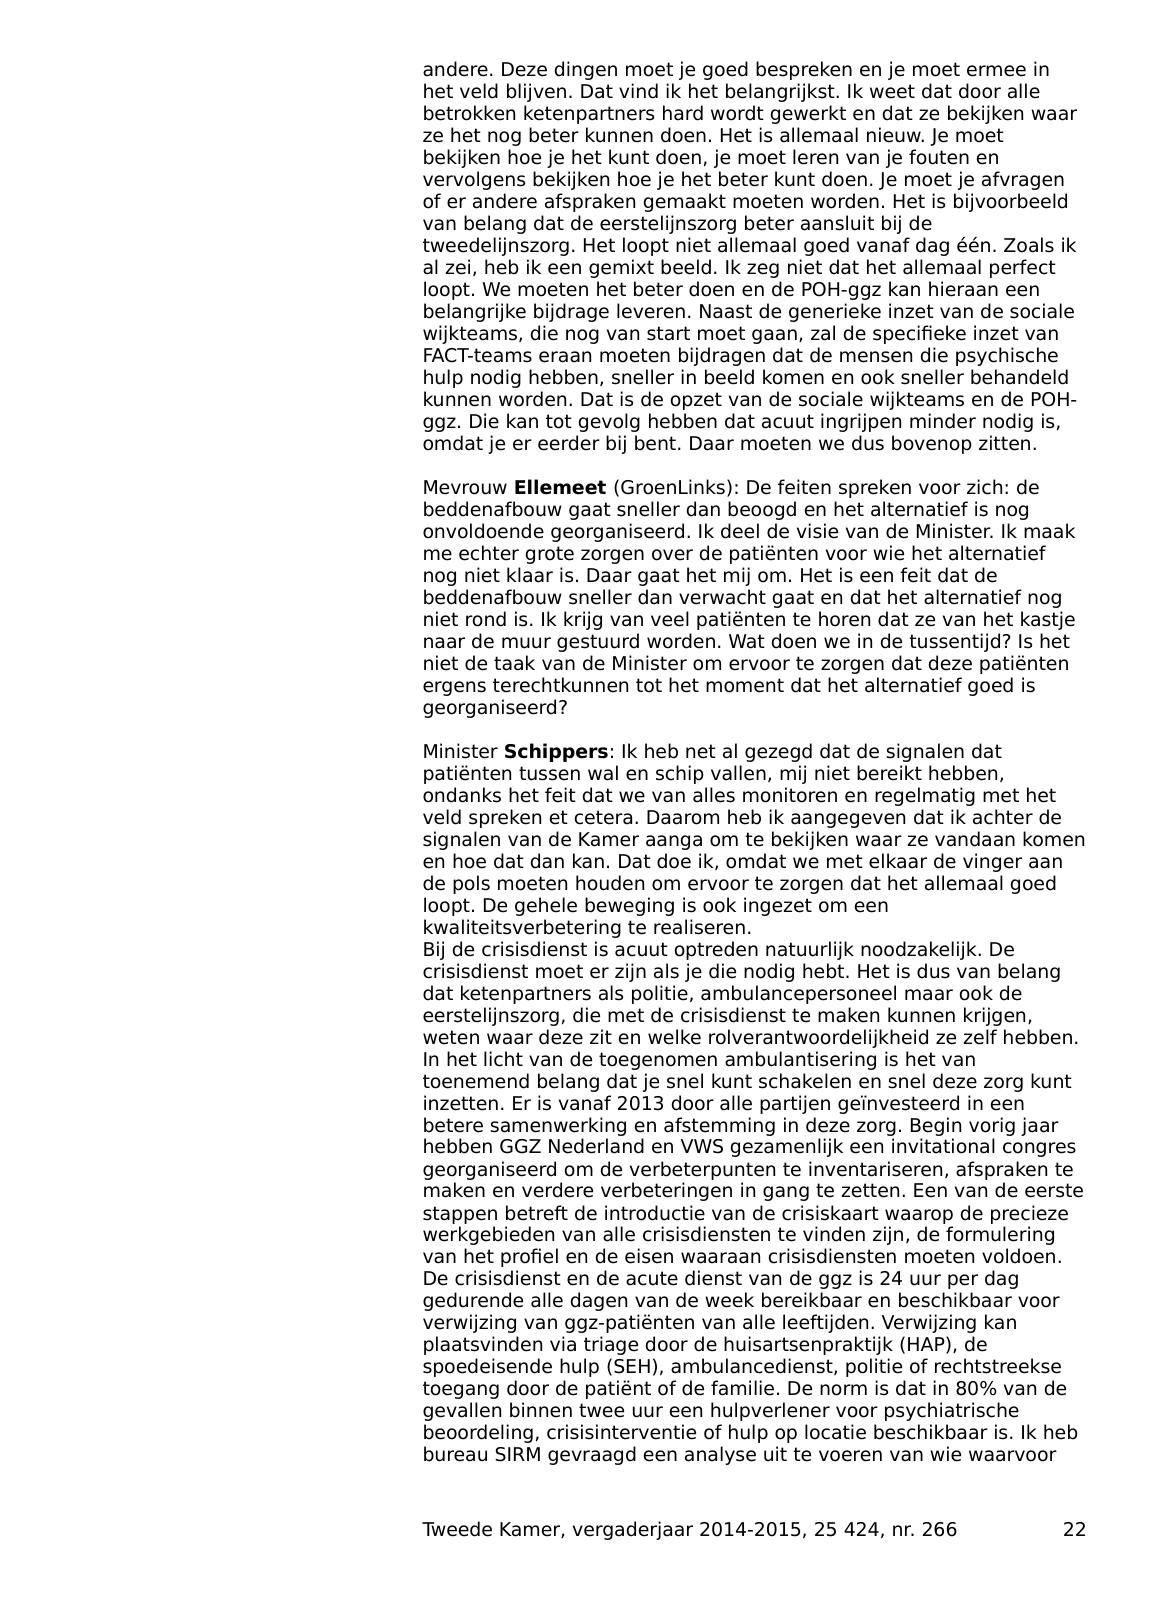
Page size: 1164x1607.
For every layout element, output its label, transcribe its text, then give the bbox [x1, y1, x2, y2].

text andere. Deze dingen moet je goed bespreken en je moet ermee in het veld blijven. Dat vind ik het belangrijkst. Ik weet dat door alle betrokken ketenpartners hard wordt gewerkt en dat ze bekijken waar ze het nog beter kunnen doen. Het is allemaal nieuw. Je moet bekijken hoe je het kunt doen, je moet leren van je fouten en vervolgens bekijken hoe je het beter kunt doen. Je moet je afvragen of er andere afspraken gemaakt moeten worden. Het is bijvoorbeeld van belang dat de eerstelijnszorg beter aansluit bij de tweedelijnszorg. Het loopt niet allemaal goed vanaf dag één. Zoals ik al zei, heb ik een gemixt beeld. Ik zeg niet dat het allemaal perfect loopt. We moeten het beter doen en de POH-ggz kan hieraan een belangrijke bijdrage leveren. Naast de generieke inzet van de sociale wijkteams, die nog van start moet gaan, zal de specifieke inzet van FACT-teams eraan moeten bijdragen dat de mensen die psychische hulp nodig hebben, sneller in beeld komen en ook sneller behandeld kunnen worden. Dat is de opzet van de sociale wijkteams en de POH-ggz. Die kan tot gevolg hebben dat acuut ingrijpen minder nodig is, omdat je er eerder bij bent. Daar moeten we dus bovenop zitten. [422, 59, 1087, 455]
text Mevrouw Ellemeet (GroenLinks): De feiten spreken voor zich: de beddenafbouw gaat sneller dan beoogd en het alternatief is nog onvoldoende georganiseerd. Ik deel de visie van de Minister. Ik maak me echter grote zorgen over de patiënten voor wie het alternatief nog niet klaar is. Daar gaat het mij om. Het is een feit dat de beddenafbouw sneller dan verwacht gaat en dat het alternatief nog niet rond is. Ik krijg van veel patiënten te horen dat ze van het kastje naar de muur gestuurd worden. Wat doen we in de tussentijd? Is het niet de taak van de Minister om ervoor te zorgen dat deze patiënten ergens terechtkunnen tot het moment dat het alternatief goed is georganiseerd? [422, 477, 1087, 719]
text Minister Schippers: Ik heb net al gezegd dat de signalen dat patiënten tussen wal en schip vallen, mij niet bereikt hebben, ondanks het feit dat we van alles monitoren en regelmatig met het veld spreken et cetera. Daarom heb ik aangegeven dat ik achter de signalen van de Kamer aanga om te bekijken waar ze vandaan komen en hoe dat dan kan. Dat doe ik, omdat we met elkaar de vinger aan de pols moeten houden om ervoor te zorgen dat het allemaal goed loopt. De gehele beweging is ook ingezet om een kwaliteitsverbetering te realiseren. [422, 741, 1087, 939]
text Bij de crisisdienst is acuut optreden natuurlijk noodzakelijk. De crisisdienst moet er zijn als je die nodig hebt. Het is dus van belang dat ketenpartners als politie, ambulancepersoneel maar ook de eerstelijnszorg, die met de crisisdienst te maken kunnen krijgen, weten waar deze zit en welke rolverantwoordelijkheid ze zelf hebben. In het licht van de toegenomen ambulantisering is het van toenemend belang dat je snel kunt schakelen en snel deze zorg kunt inzetten. Er is vanaf 2013 door alle partijen geïnvesteerd in een betere samenwerking en afstemming in deze zorg. Begin vorig jaar hebben GGZ Nederland en VWS gezamenlijk een invitational congres georganiseerd om de verbeterpunten te inventariseren, afspraken te maken en verdere verbeteringen in gang te zetten. Een van de eerste stappen betreft de introductie van de crisiskaart waarop de precieze werkgebieden van alle crisisdiensten te vinden zijn, de formulering van het profiel en de eisen waaraan crisisdiensten moeten voldoen. De crisisdienst en de acute dienst van de ggz is 24 uur per dag gedurende alle dagen van de week bereikbaar en beschikbaar voor verwijzing van ggz-patiënten van alle leeftijden. Verwijzing kan plaatsvinden via triage door de huisartsenpraktijk (HAP), de spoedeisende hulp (SEH), ambulancedienst, politie of rechtstreekse toegang door de patiënt of de familie. De norm is dat in 80% van de gevallen binnen twee uur een hulpverlener voor psychiatrische beoordeling, crisisinterventie of hulp op locatie beschikbaar is. Ik heb bureau SIRM gevraagd een analyse uit te voeren van wie waarvoor [422, 939, 1087, 1466]
